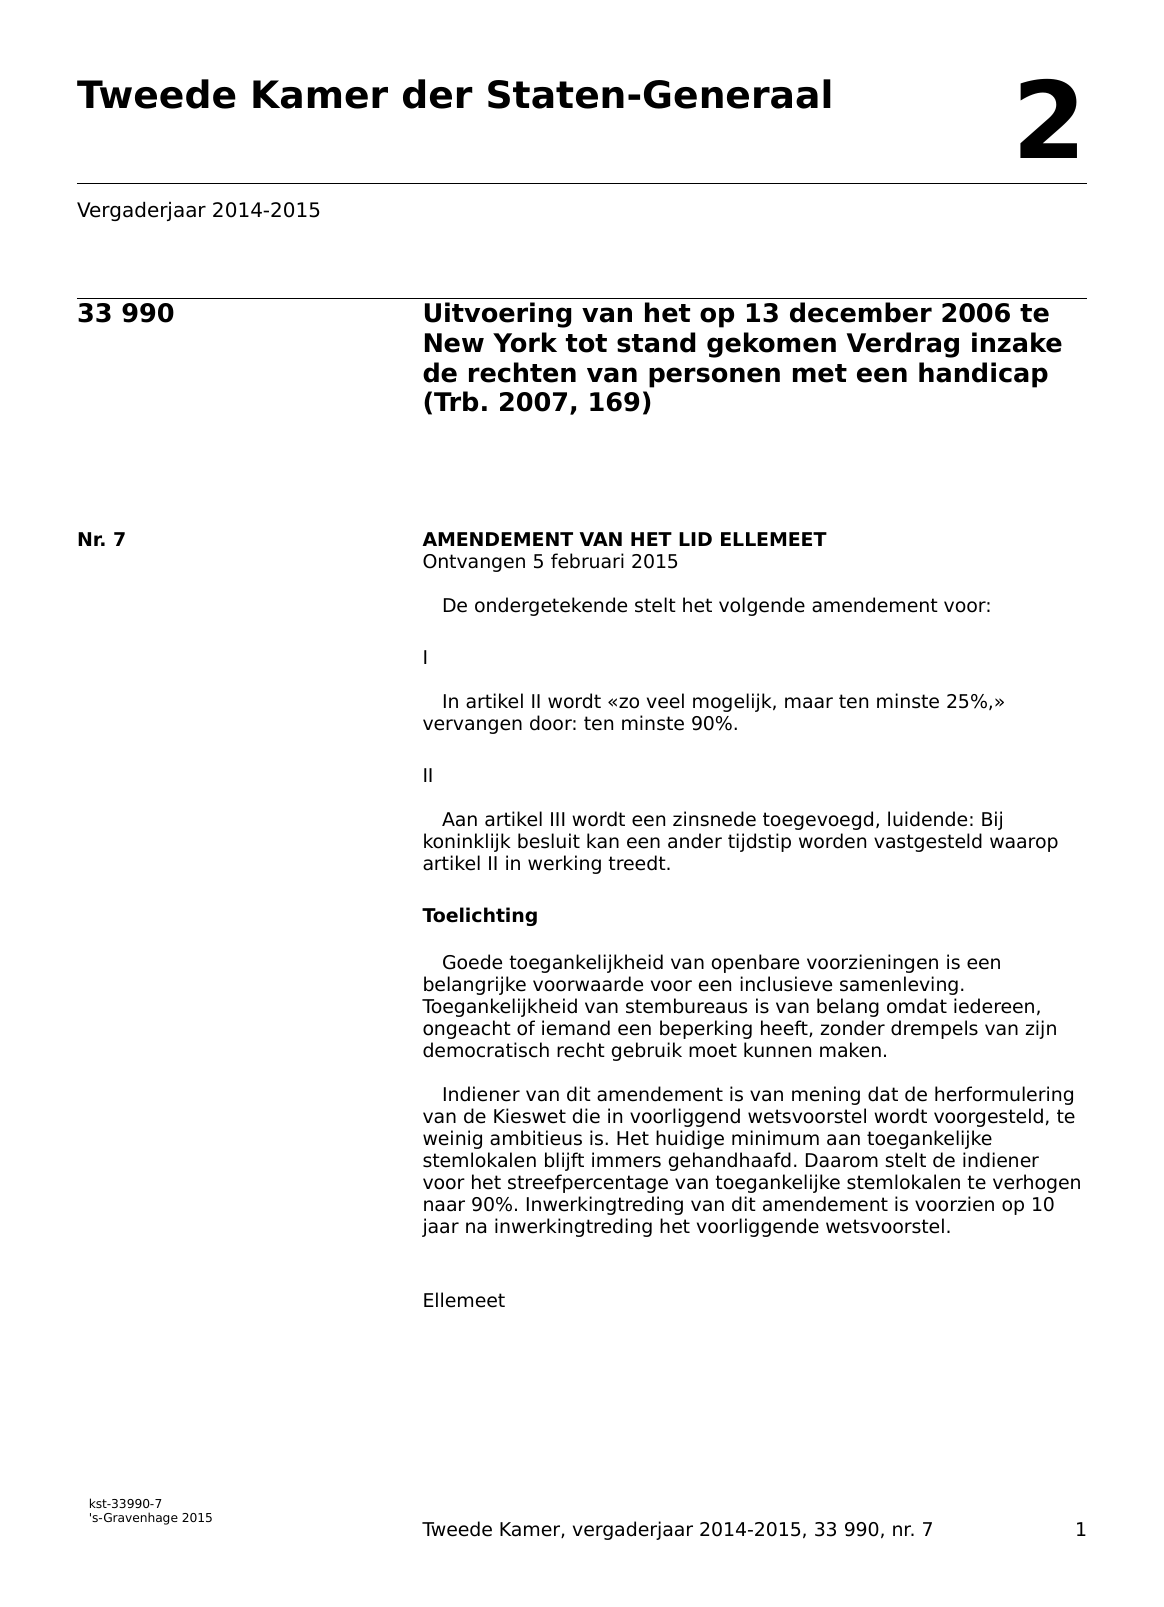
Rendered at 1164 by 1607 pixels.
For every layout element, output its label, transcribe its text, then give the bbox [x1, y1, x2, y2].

text Indiener van dit amendement is van mening dat de herformulering van de Kieswet die in voorliggend wetsvoorstel wordt voorgesteld, te weinig ambitieus is. Het huidige minimum aan toegankelijke stemlokalen blijft immers gehandhaafd. Daarom stelt de indiener voor het streefpercentage van toegankelijke stemlokalen te verhogen naar 90%. Inwerkingtreding van dit amendement is voorzien op 10 jaar na inwerkingtreding het voorliggende wetsvoorstel. [422, 1084, 1087, 1238]
text 's-Gravenhage 2015 [88, 1511, 323, 1525]
subtitle Toelichting [422, 905, 1087, 927]
text De ondergetekende stelt het volgende amendement voor: [422, 595, 1087, 617]
table_header 2 [886, 59, 1087, 183]
text kst-33990-7 [88, 1497, 323, 1511]
text Ontvangen 5 februari 2015 [422, 551, 1087, 573]
subtitle 33 990 Uitvoering van het op 13 december 2006 te New York tot stand gekomen Verdrag inzake de rechten van personen met een handicap (Trb. 2007, 169) [77, 299, 1087, 418]
text In artikel II wordt «zo veel mogelijk, maar ten minste 25%,» vervangen door: ten minste 90%. [422, 691, 1087, 735]
table_header Tweede Kamer der Staten-Generaal [77, 59, 886, 183]
subtitle I [422, 647, 1087, 669]
table_cell Vergaderjaar 2014-2015 [77, 184, 1087, 298]
subtitle II [422, 765, 1087, 787]
text Aan artikel III wordt een zinsnede toegevoegd, luidende: Bij koninklijk besluit kan een ander tijdstip worden vastgesteld waarop artikel II in werking treedt. [422, 809, 1087, 875]
subtitle Nr. 7 AMENDEMENT VAN HET LID ELLEMEET [77, 529, 1087, 551]
text Goede toegankelijkheid van openbare voorzieningen is een belangrijke voorwaarde voor een inclusieve samenleving. Toegankelijkheid van stembureaus is van belang omdat iedereen, ongeacht of iemand een beperking heeft, zonder drempels van zijn democratisch recht gebruik moet kunnen maken. [422, 952, 1087, 1062]
text Ellemeet [422, 1268, 1087, 1312]
